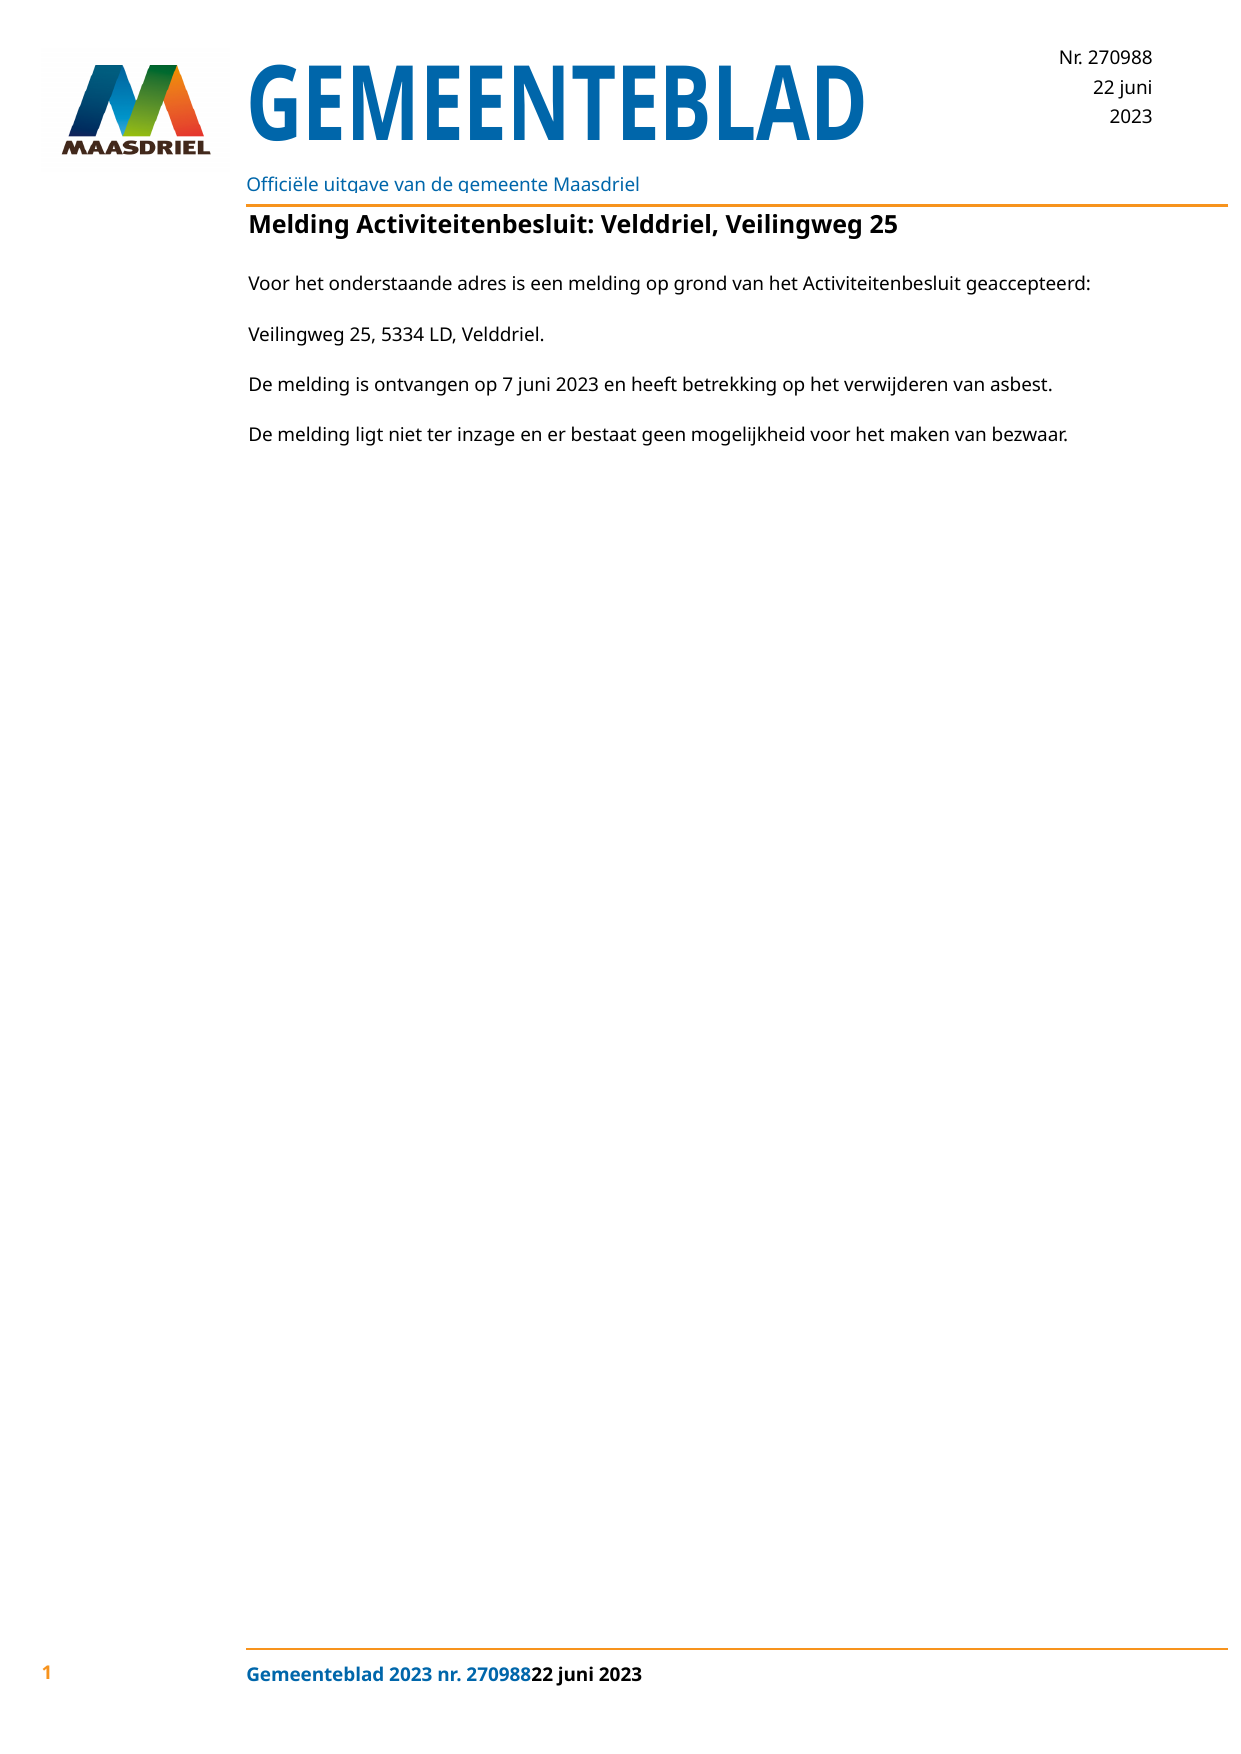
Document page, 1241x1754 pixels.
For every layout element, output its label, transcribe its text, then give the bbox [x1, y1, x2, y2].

text De melding is ontvangen op 7 juni 2023 en heeft betrekking op het verwijderen van asbest. [248, 371, 1152, 397]
text Veilingweg 25, 5334 LD, Velddriel. [248, 321, 1152, 346]
text Voor het onderstaande adres is een melding op grond van het Activiteitenbesluit geaccepteerd: [248, 270, 1152, 296]
text Melding Activiteitenbesluit: Velddriel, Veilingweg 25 [248, 207, 1152, 241]
picture [41, 47, 231, 172]
text De melding ligt niet ter inzage en er bestaat geen mogelijkheid voor het maken van bezwaar. [248, 422, 1152, 447]
